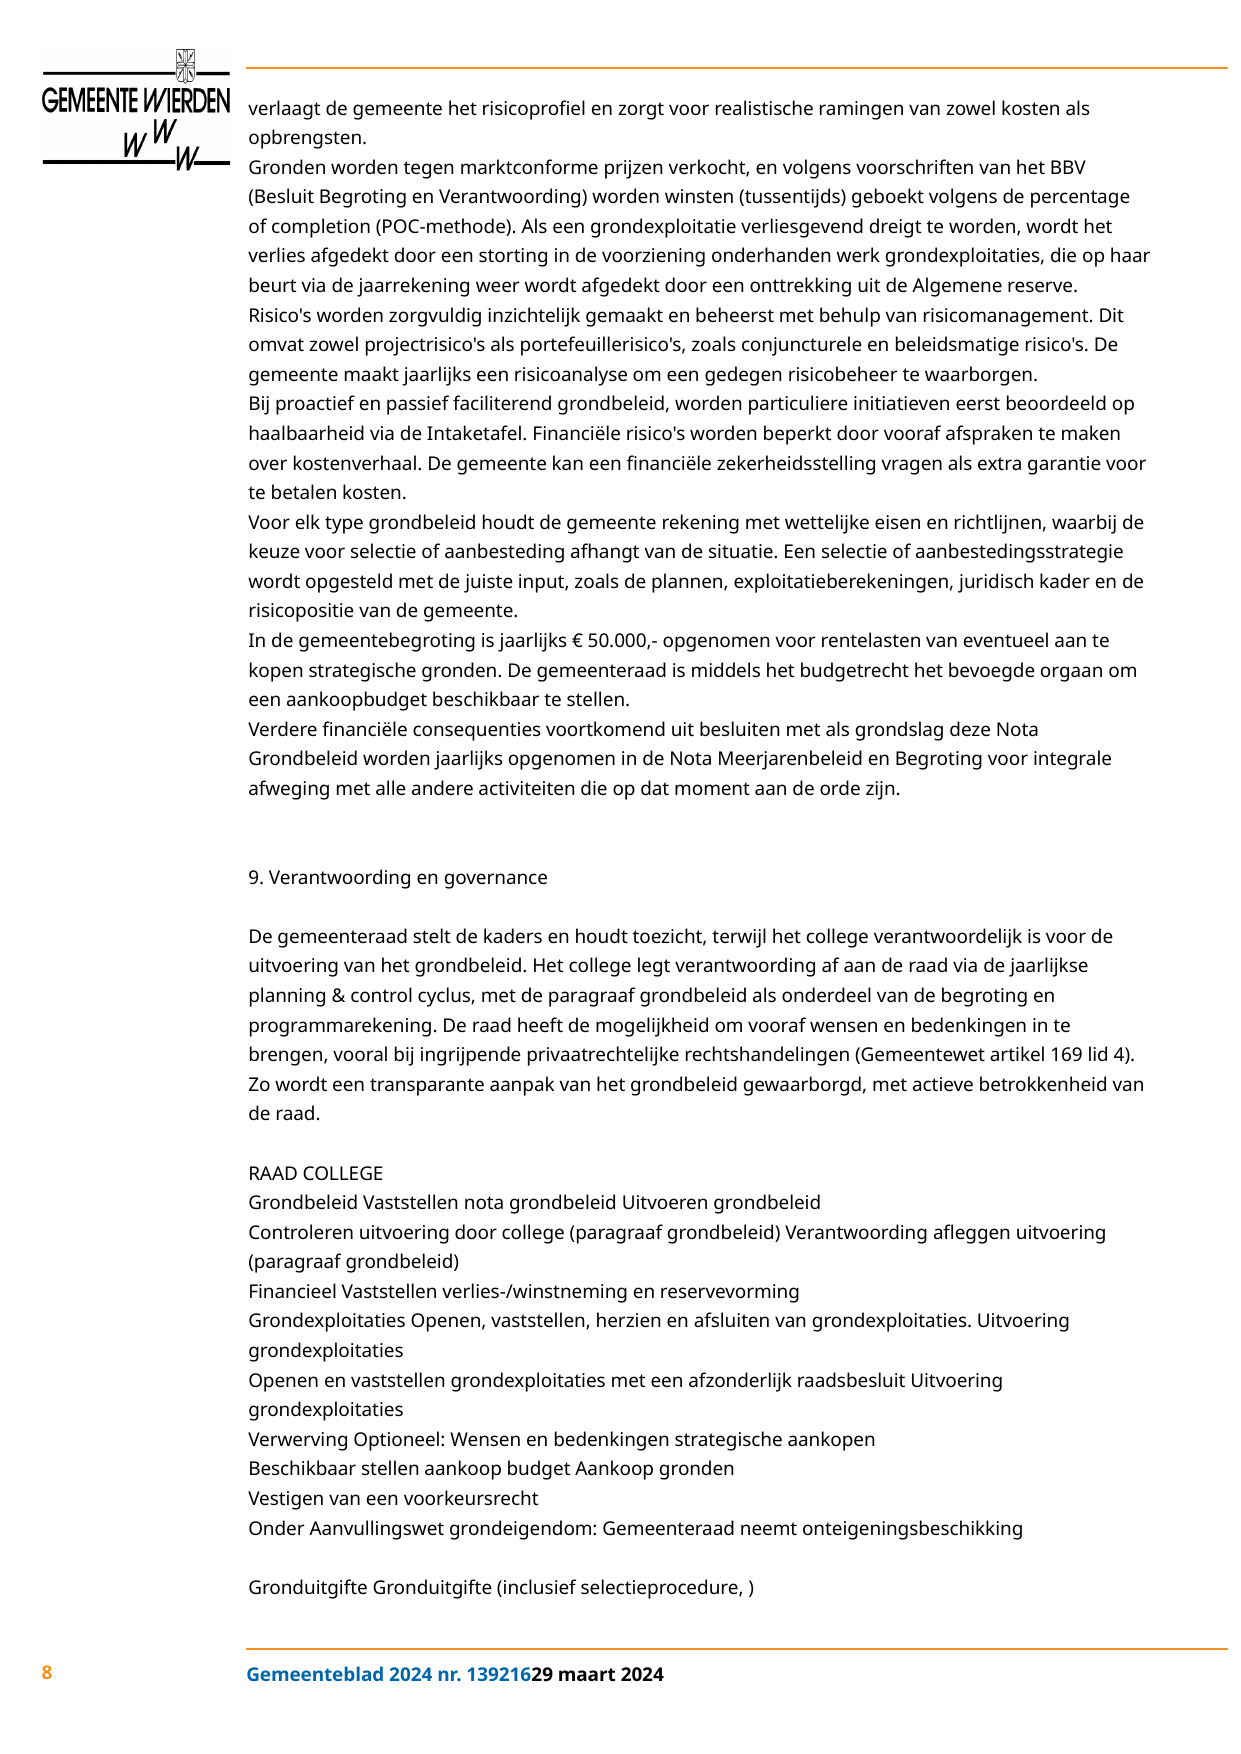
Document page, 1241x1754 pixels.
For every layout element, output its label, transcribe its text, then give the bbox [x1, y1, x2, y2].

text Beschikbaar stellen aankoop budget Aankoop gronden [248, 1456, 1152, 1481]
text Openen en vaststellen grondexploitaties met een afzonderlijk raadsbesluit Uitvoering grondexploitaties [248, 1367, 1152, 1422]
text Grondbeleid Vaststellen nota grondbeleid Uitvoeren grondbeleid [248, 1189, 1152, 1215]
text Financieel Vaststellen verlies-/winstneming en reservevorming [248, 1278, 1152, 1304]
text Gronden worden tegen marktconforme prijzen verkocht, en volgens voorschriften van het BBV (Besluit Begroting en Verantwoording) worden winsten (tussentijds) geboekt volgens de percentage of completion (POC-methode). Als een grondexploitatie verliesgevend dreigt te worden, wordt het verlies afgedekt door een storting in de voorziening onderhanden werk grondexploitaties, die op haar beurt via de jaarrekening weer wordt afgedekt door een onttrekking uit de Algemene reserve. [248, 154, 1152, 298]
text Verdere financiële consequenties voortkomend uit besluiten met als grondslag deze Nota Grondbeleid worden jaarlijks opgenomen in de Nota Meerjarenbeleid en Begroting voor integrale afweging met alle andere activiteiten die op dat moment aan de orde zijn. [248, 716, 1152, 801]
picture [41, 47, 231, 172]
text Grondexploitaties Openen, vaststellen, herzien en afsluiten van grondexploitaties. Uitvoering grondexploitaties [248, 1308, 1152, 1363]
text 9. Verantwoording en governance [248, 864, 1152, 890]
text In de gemeentebegroting is jaarlijks € 50.000,- opgenomen voor rentelasten van eventueel aan te kopen strategische gronden. De gemeenteraad is middels het budgetrecht het bevoegde orgaan om een aankoopbudget beschikbaar te stellen. [248, 627, 1152, 712]
text Verwerving Optioneel: Wensen en bedenkingen strategische aankopen [248, 1426, 1152, 1452]
text Bij proactief en passief faciliterend grondbeleid, worden particuliere initiatieven eerst beoordeeld op haalbaarheid via de Intaketafel. Financiële risico's worden beperkt door vooraf afspraken te maken over kostenverhaal. De gemeente kan een financiële zekerheidsstelling vragen als extra garantie voor te betalen kosten. [248, 391, 1152, 505]
text verlaagt de gemeente het risicoprofiel en zorgt voor realistische ramingen van zowel kosten als opbrengsten. [248, 95, 1152, 150]
text Vestigen van een voorkeursrecht [248, 1485, 1152, 1511]
text RAAD COLLEGE [248, 1160, 1152, 1186]
text De gemeenteraad stelt de kaders en houdt toezicht, terwijl het college verantwoordelijk is voor de uitvoering van het grondbeleid. Het college legt verantwoording af aan de raad via de jaarlijkse planning & control cyclus, met de paragraaf grondbeleid als onderdeel van de begroting en programmarekening. De raad heeft de mogelijkheid om vooraf wensen en bedenkingen in te brengen, vooral bij ingrijpende privaatrechtelijke rechtshandelingen (Gemeentewet artikel 169 lid 4). Zo wordt een transparante aanpak van het grondbeleid gewaarborgd, met actieve betrokkenheid van de raad. [248, 923, 1152, 1126]
text Controleren uitvoering door college (paragraaf grondbeleid) Verantwoording afleggen uitvoering (paragraaf grondbeleid) [248, 1219, 1152, 1274]
text Voor elk type grondbeleid houdt de gemeente rekening met wettelijke eisen en richtlijnen, waarbij de keuze voor selectie of aanbesteding afhangt van de situatie. Een selectie of aanbestedingsstrategie wordt opgesteld met de juiste input, zoals de plannen, exploitatieberekeningen, juridisch kader en de risicopositie van de gemeente. [248, 509, 1152, 623]
text Risico's worden zorgvuldig inzichtelijk gemaakt en beheerst met behulp van risicomanagement. Dit omvat zowel projectrisico's als portefeuillerisico's, zoals conjuncturele en beleidsmatige risico's. De gemeente maakt jaarlijks een risicoanalyse om een gedegen risicobeheer te waarborgen. [248, 302, 1152, 387]
text Onder Aanvullingswet grondeigendom: Gemeenteraad neemt onteigeningsbeschikking [248, 1515, 1152, 1541]
text Gronduitgifte Gronduitgifte (inclusief selectieprocedure, ) [248, 1574, 1152, 1600]
